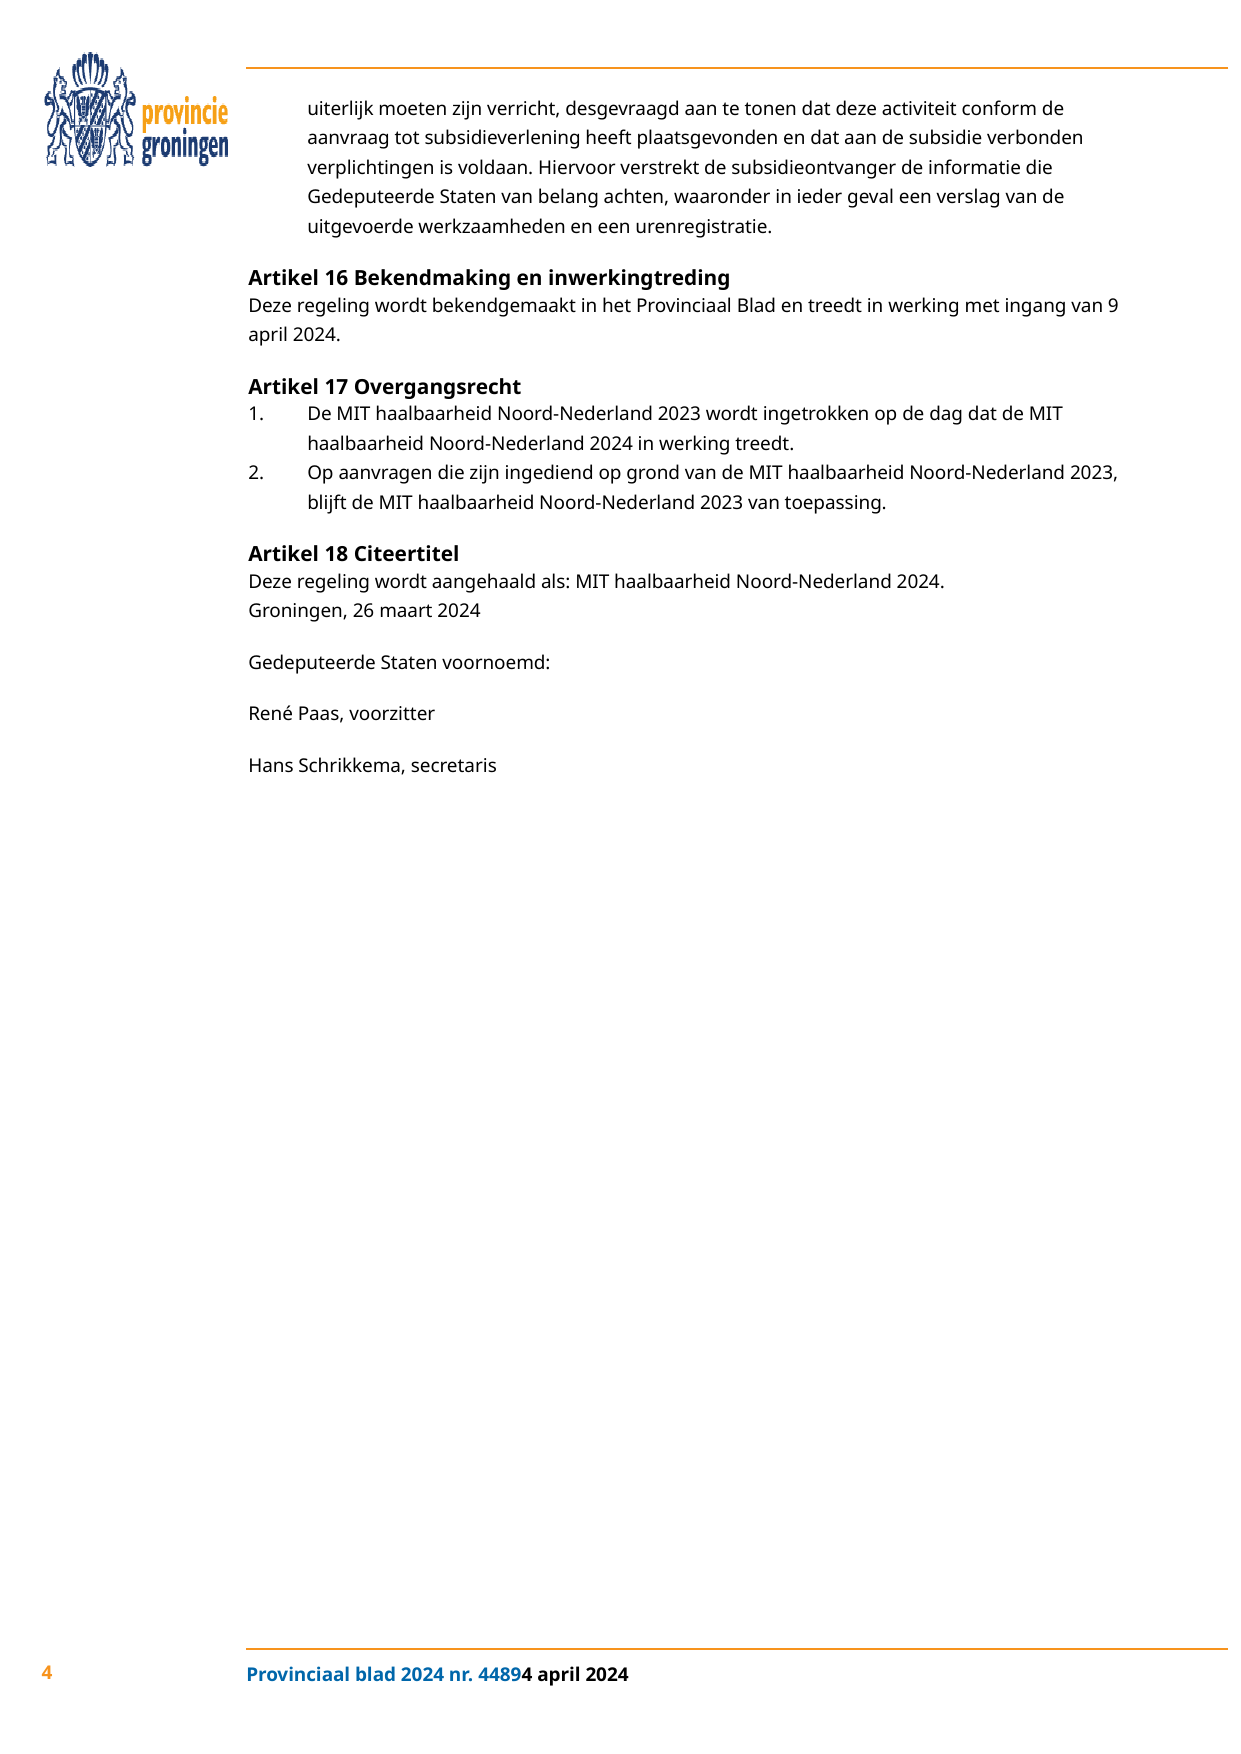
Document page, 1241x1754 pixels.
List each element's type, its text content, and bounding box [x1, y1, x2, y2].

text Gedeputeerde Staten voornoemd: [248, 649, 1152, 675]
text René Paas, voorzitter [248, 701, 1152, 726]
list De MIT haalbaarheid Noord-Nederland 2023 wordt ingetrokken op de dag dat de MIT haalbaarheid Noord-Nederland 2024 in werking treedt. [248, 400, 1152, 456]
text Deze regeling wordt aangehaald als: MIT haalbaarheid Noord-Nederland 2024. [248, 568, 1152, 594]
list uiterlijk moeten zijn verricht, desgevraagd aan te tonen dat deze activiteit conform de aanvraag tot subsidieverlening heeft plaatsgevonden en dat aan de subsidie verbonden verplichtingen is voldaan. Hiervoor verstrekt de subsidieontvanger de informatie die Gedeputeerde Staten van belang achten, waaronder in ieder geval een verslag van de uitgevoerde werkzaamheden en een urenregistratie. [248, 95, 1152, 239]
text Artikel 18 Citeertitel [248, 539, 1152, 568]
text Deze regeling wordt bekendgemaakt in het Provinciaal Blad en treedt in werking met ingang van 9 april 2024. [248, 292, 1152, 347]
text Groningen, 26 maart 2024 [248, 598, 1152, 623]
list Op aanvragen die zijn ingediend op grond van de MIT haalbaarheid Noord-Nederland 2023, blijft de MIT haalbaarheid Noord-Nederland 2023 van toepassing. [248, 459, 1152, 515]
picture [41, 47, 231, 172]
text Artikel 16 Bekendmaking en inwerkingtreding [248, 263, 1152, 292]
text Hans Schrikkema, secretaris [248, 752, 1152, 778]
text Artikel 17 Overgangsrecht [248, 372, 1152, 400]
